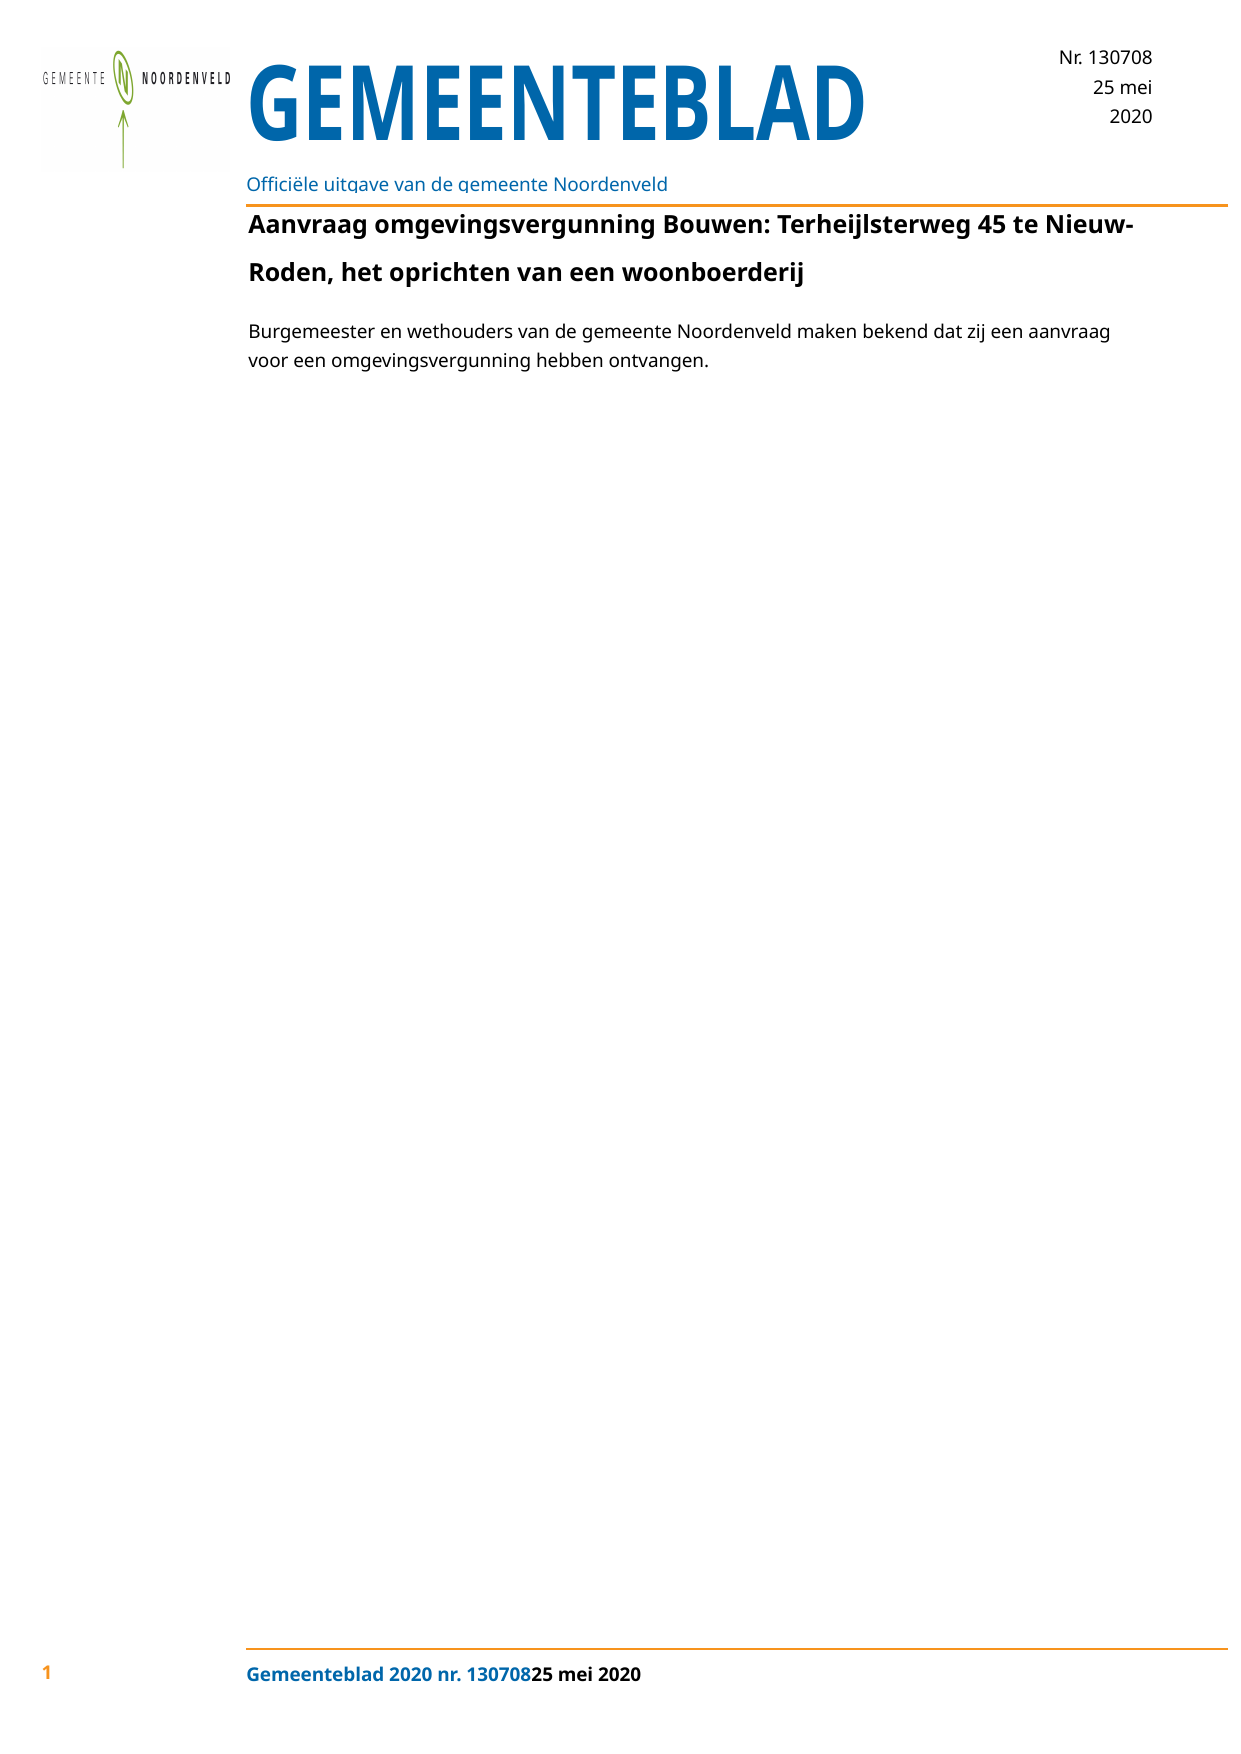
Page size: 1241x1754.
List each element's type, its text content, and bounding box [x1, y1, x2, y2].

text Burgemeester en wethouders van de gemeente Noordenveld maken bekend dat zij een aanvraag voor een omgevingsvergunning hebben ontvangen. [248, 318, 1152, 373]
text Aanvraag omgevingsvergunning Bouwen: Terheijlsterweg 45 te Nieuw-Roden, het oprichten van een woonboerderij [248, 207, 1152, 288]
picture [41, 47, 231, 172]
